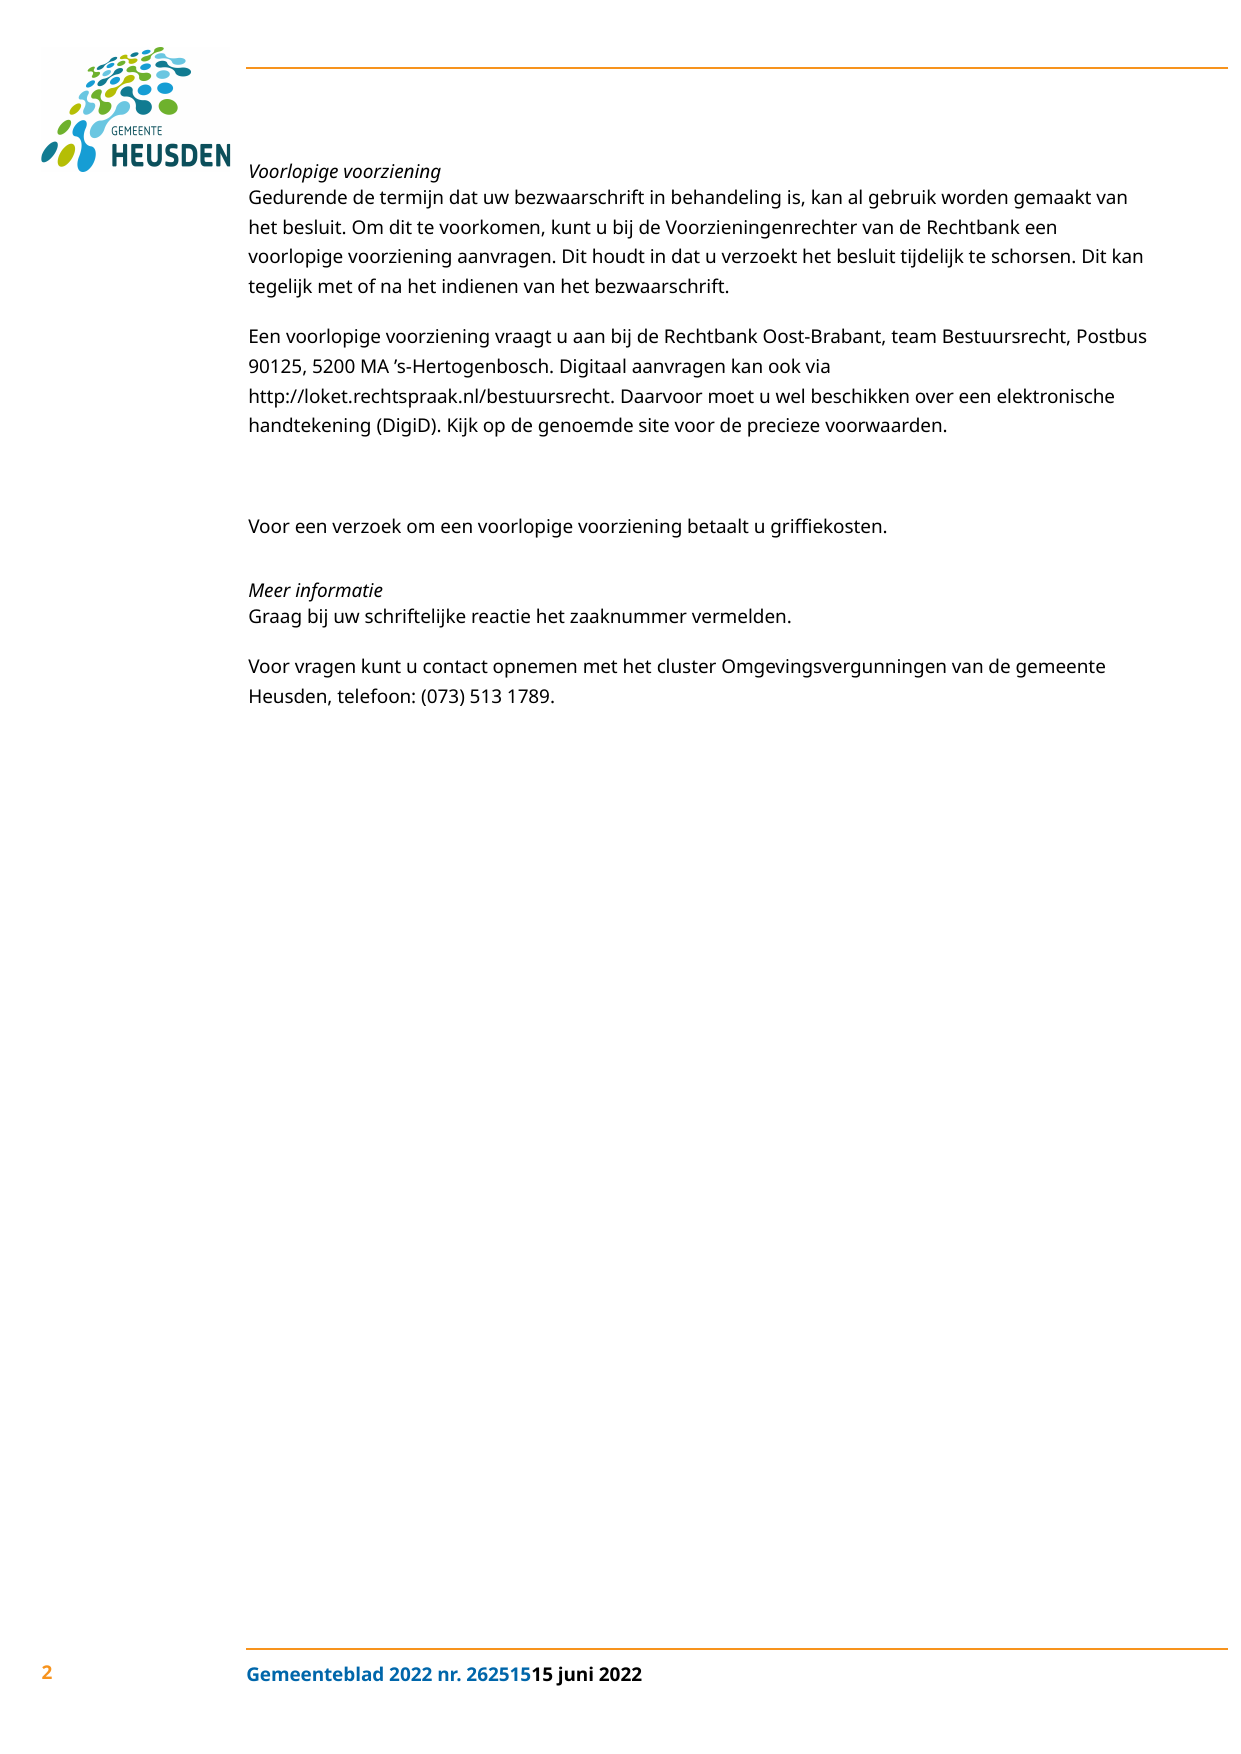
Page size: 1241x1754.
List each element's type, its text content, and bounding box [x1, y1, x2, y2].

picture [41, 47, 231, 172]
text Gedurende de termijn dat uw bezwaarschrift in behandeling is, kan al gebruik worden gemaakt van het besluit. Om dit te voorkomen, kunt u bij de Voorzieningenrechter van de Rechtbank een voorlopige voorziening aanvragen. Dit houdt in dat u verzoekt het besluit tijdelijk te schorsen. Dit kan tegelijk met of na het indienen van het bezwaarschrift. [248, 184, 1152, 299]
text Voor vragen kunt u contact opnemen met het cluster Omgevingsvergunningen van de gemeente Heusden, telefoon: (073) 513 1789. [248, 653, 1152, 709]
text Meer informatie [248, 577, 1152, 603]
text Een voorlopige voorziening vraagt u aan bij de Rechtbank Oost-Brabant, team Bestuursrecht, Postbus 90125, 5200 MA ’s-Hertogenbosch. Digitaal aanvragen kan ook via http://loket.rechtspraak.nl/bestuursrecht. Daarvoor moet u wel beschikken over een elektronische handtekening (DigiD). Kijk op de genoemde site voor de precieze voorwaarden. [248, 324, 1152, 438]
text Voor een verzoek om een voorlopige voorziening betaalt u griffiekosten. [248, 513, 1152, 539]
text Voorlopige voorziening [248, 159, 1152, 184]
text Graag bij uw schriftelijke reactie het zaaknummer vermelden. [248, 603, 1152, 629]
